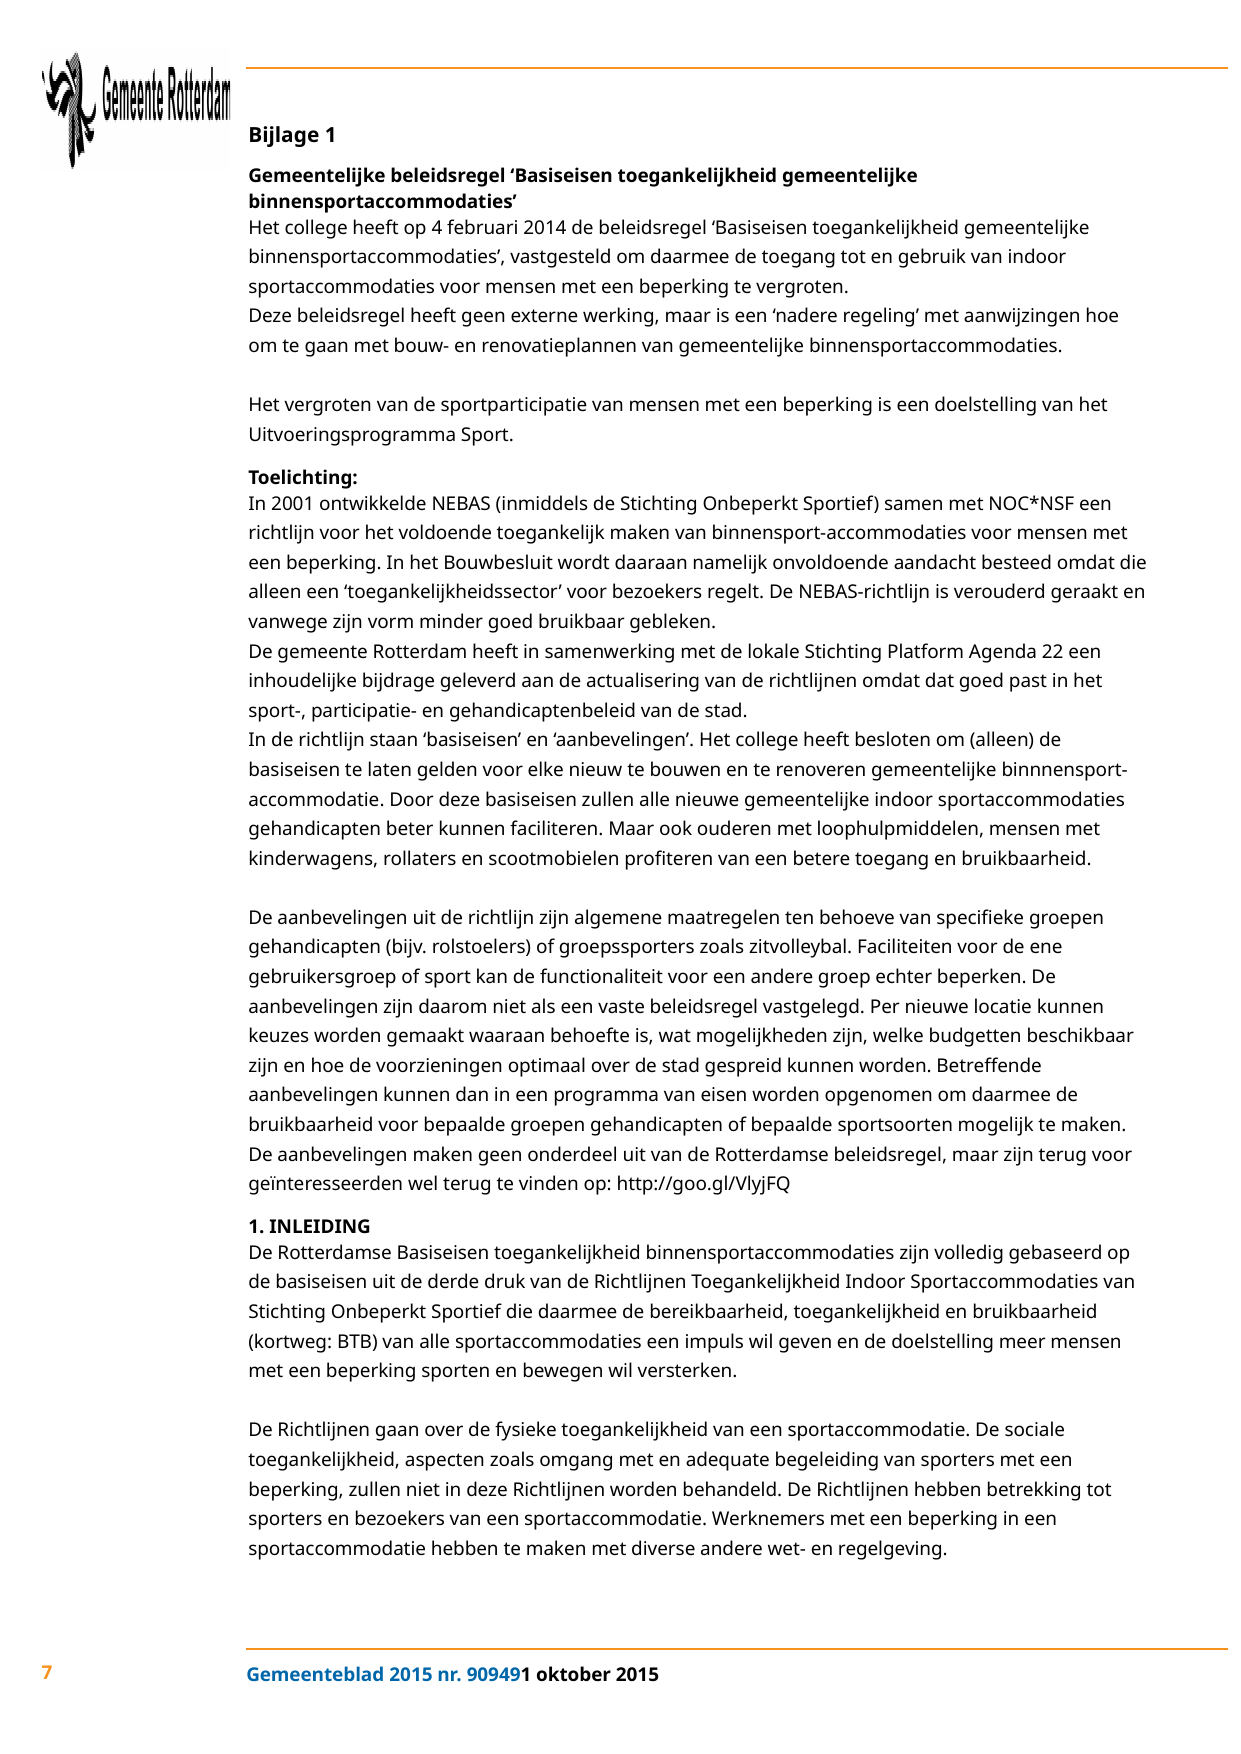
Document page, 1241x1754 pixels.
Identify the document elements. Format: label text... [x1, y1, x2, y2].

text Bijlage 1 [248, 121, 1152, 149]
picture [41, 47, 231, 172]
text Het vergroten van de sportparticipatie van mensen met een beperking is een doelstelling van het Uitvoeringsprogramma Sport. [248, 391, 1152, 447]
text Deze beleidsregel heeft geen externe werking, maar is een ‘nadere regeling’ met aanwijzingen hoe om te gaan met bouw- en renovatieplannen van gemeentelijke binnensportaccommodaties. [248, 303, 1152, 358]
text 1. INLEIDING [248, 1213, 1152, 1239]
text Toelichting: [248, 464, 1152, 490]
text De gemeente Rotterdam heeft in samenwerking met de lokale Stichting Platform Agenda 22 een inhoudelijke bijdrage geleverd aan de actualisering van de richtlijnen omdat dat goed past in het sport-, participatie- en gehandicaptenbeleid van de stad. [248, 638, 1152, 723]
text Het college heeft op 4 februari 2014 de beleidsregel ‘Basiseisen toegankelijkheid gemeentelijke binnensportaccommodaties’, vastgesteld om daarmee de toegang tot en gebruik van indoor sportaccommodaties voor mensen met een beperking te vergroten. [248, 214, 1152, 299]
text In de richtlijn staan ‘basiseisen’ en ‘aanbevelingen’. Het college heeft besloten om (alleen) de basiseisen te laten gelden voor elke nieuw te bouwen en te renoveren gemeentelijke binnnensport-accommodatie. Door deze basiseisen zullen alle nieuwe gemeentelijke indoor sportaccommodaties gehandicapten beter kunnen faciliteren. Maar ook ouderen met loophulpmiddelen, mensen met kinderwagens, rollaters en scootmobielen profiteren van een betere toegang en bruikbaarheid. [248, 727, 1152, 871]
text De aanbevelingen uit de richtlijn zijn algemene maatregelen ten behoeve van specifieke groepen gehandicapten (bijv. rolstoelers) of groepssporters zoals zitvolleybal. Faciliteiten voor de ene gebruikersgroep of sport kan de functionaliteit voor een andere groep echter beperken. De aanbevelingen zijn daarom niet als een vaste beleidsregel vastgelegd. Per nieuwe locatie kunnen keuzes worden gemaakt waaraan behoefte is, wat mogelijkheden zijn, welke budgetten beschikbaar zijn en hoe de voorzieningen optimaal over de stad gespreid kunnen worden. Betreffende aanbevelingen kunnen dan in een programma van eisen worden opgenomen om daarmee de bruikbaarheid voor bepaalde groepen gehandicapten of bepaalde sportsoorten mogelijk te maken. De aanbevelingen maken geen onderdeel uit van de Rotterdamse beleidsregel, maar zijn terug voor geïnteresseerden wel terug te vinden op: http://goo.gl/VlyjFQ [248, 904, 1152, 1196]
text Gemeentelijke beleidsregel ‘Basiseisen toegankelijkheid gemeentelijke binnensportaccommodaties’ [248, 162, 1152, 214]
text In 2001 ontwikkelde NEBAS (inmiddels de Stichting Onbeperkt Sportief) samen met NOC*NSF een richtlijn voor het voldoende toegankelijk maken van binnensport-accommodaties voor mensen met een beperking. In het Bouwbesluit wordt daaraan namelijk onvoldoende aandacht besteed omdat die alleen een ‘toegankelijkheidssector’ voor bezoekers regelt. De NEBAS-richtlijn is verouderd geraakt en vanwege zijn vorm minder goed bruikbaar gebleken. [248, 490, 1152, 634]
text De Rotterdamse Basiseisen toegankelijkheid binnensportaccommodaties zijn volledig gebaseerd op de basiseisen uit de derde druk van de Richtlijnen Toegankelijkheid Indoor Sportaccommodaties van Stichting Onbeperkt Sportief die daarmee de bereikbaarheid, toegankelijkheid en bruikbaarheid (kortweg: BTB) van alle sportaccommodaties een impuls wil geven en de doelstelling meer mensen met een beperking sporten en bewegen wil versterken. [248, 1239, 1152, 1383]
text De Richtlijnen gaan over de fysieke toegankelijkheid van een sportaccommodatie. De sociale toegankelijkheid, aspecten zoals omgang met en adequate begeleiding van sporters met een beperking, zullen niet in deze Richtlijnen worden behandeld. De Richtlijnen hebben betrekking tot sporters en bezoekers van een sportaccommodatie. Werknemers met een beperking in een sportaccommodatie hebben te maken met diverse andere wet- en regelgeving. [248, 1417, 1152, 1561]
